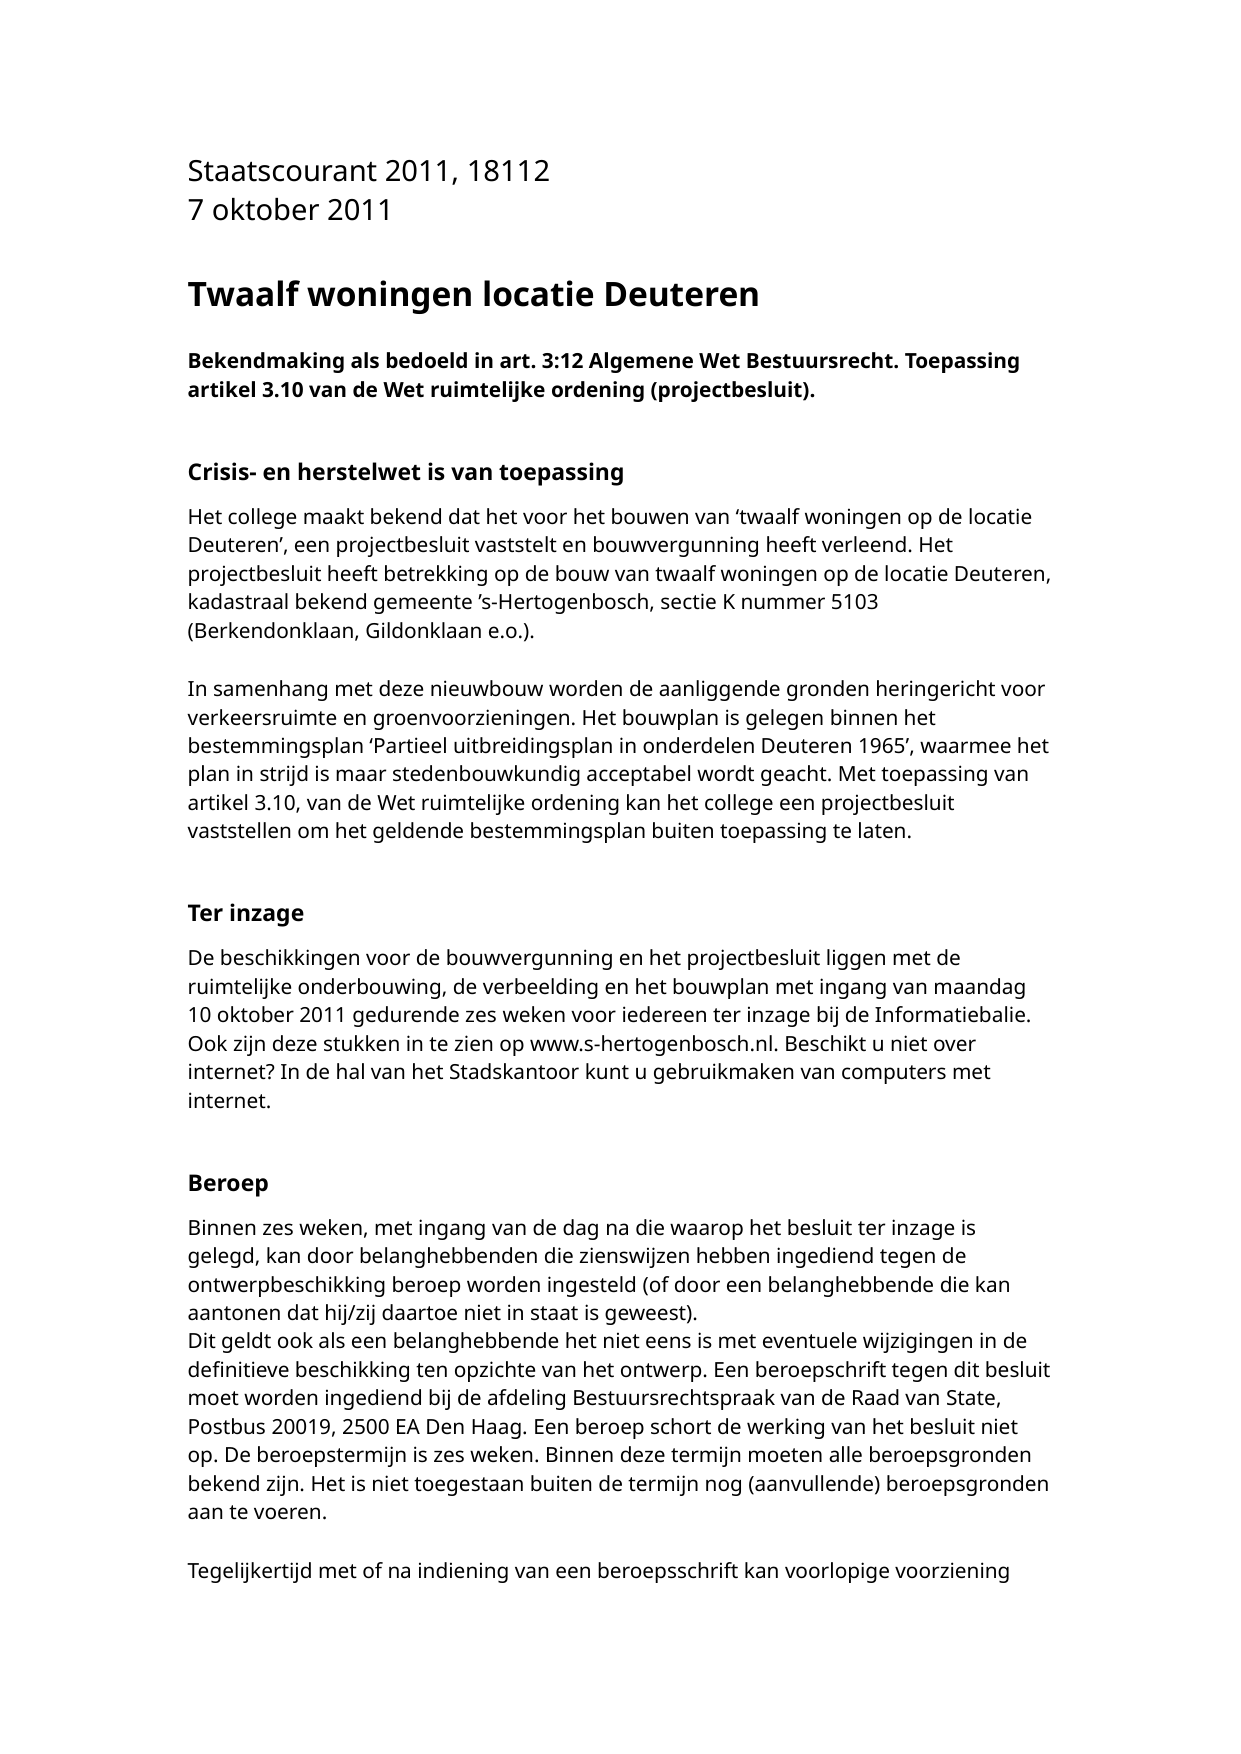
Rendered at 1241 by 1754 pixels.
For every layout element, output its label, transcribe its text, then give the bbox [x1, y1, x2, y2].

text Bekendmaking als bedoeld in art. 3:12 Algemene Wet Bestuursrecht. Toepassing artikel 3.10 van de Wet ruimtelijke ordening (projectbesluit). [187, 346, 1053, 403]
text Staatscourant 2011, 18112 [187, 150, 1053, 190]
text De beschikkingen voor de bouwvergunning en het projectbesluit liggen met de ruimtelijke onderbouwing, de verbeelding en het bouwplan met ingang van maandag 10 oktober 2011 gedurende zes weken voor iedereen ter inzage bij de Informatiebalie. Ook zijn deze stukken in te zien op www.s-hertogenbosch.nl. Beschikt u niet over internet? In de hal van het Stadskantoor kunt u gebruikmaken van computers met internet. [187, 943, 1053, 1114]
subtitle Crisis- en herstelwet is van toepassing [187, 456, 1053, 487]
text In samenhang met deze nieuwbouw worden de aanliggende gronden heringericht voor verkeersruimte en groenvoorzieningen. Het bouwplan is gelegen binnen het bestemmingsplan ‘Partieel uitbreidingsplan in onderdelen Deuteren 1965’, waarmee het plan in strijd is maar stedenbouwkundig acceptabel wordt geacht. Met toepassing van artikel 3.10, van de Wet ruimtelijke ordening kan het college een projectbesluit vaststellen om het geldende bestemmingsplan buiten toepassing te laten. [187, 674, 1053, 845]
text 7 oktober 2011 [187, 190, 1053, 229]
text Binnen zes weken, met ingang van de dag na die waarop het besluit ter inzage is gelegd, kan door belanghebbenden die zienswijzen hebben ingediend tegen de ontwerpbeschikking beroep worden ingesteld (of door een belanghebbende die kan aantonen dat hij/zij daartoe niet in staat is geweest). [187, 1213, 1053, 1327]
subtitle Twaalf woningen locatie Deuteren [187, 271, 1053, 316]
subtitle Ter inzage [187, 897, 1053, 928]
text Het college maakt bekend dat het voor het bouwen van ‘twaalf woningen op de locatie Deuteren’, een projectbesluit vaststelt en bouwvergunning heeft verleend. Het projectbesluit heeft betrekking op de bouw van twaalf woningen op de locatie Deuteren, kadastraal bekend gemeente ’s-Hertogenbosch, sectie K nummer 5103 (Berkendonklaan, Gildonklaan e.o.). [187, 502, 1053, 644]
text Tegelijkertijd met of na indiening van een beroepsschrift kan voorlopige voorziening [187, 1556, 1053, 1584]
text Dit geldt ook als een belanghebbende het niet eens is met eventuele wijzigingen in de definitieve beschikking ten opzichte van het ontwerp. Een beroepschrift tegen dit besluit moet worden ingediend bij de afdeling Bestuursrechtspraak van de Raad van State, Postbus 20019, 2500 EA Den Haag. Een beroep schort de werking van het besluit niet op. De beroepstermijn is zes weken. Binnen deze termijn moeten alle beroepsgronden bekend zijn. Het is niet toegestaan buiten de termijn nog (aanvullende) beroepsgronden aan te voeren. [187, 1327, 1053, 1526]
subtitle Beroep [187, 1167, 1053, 1198]
